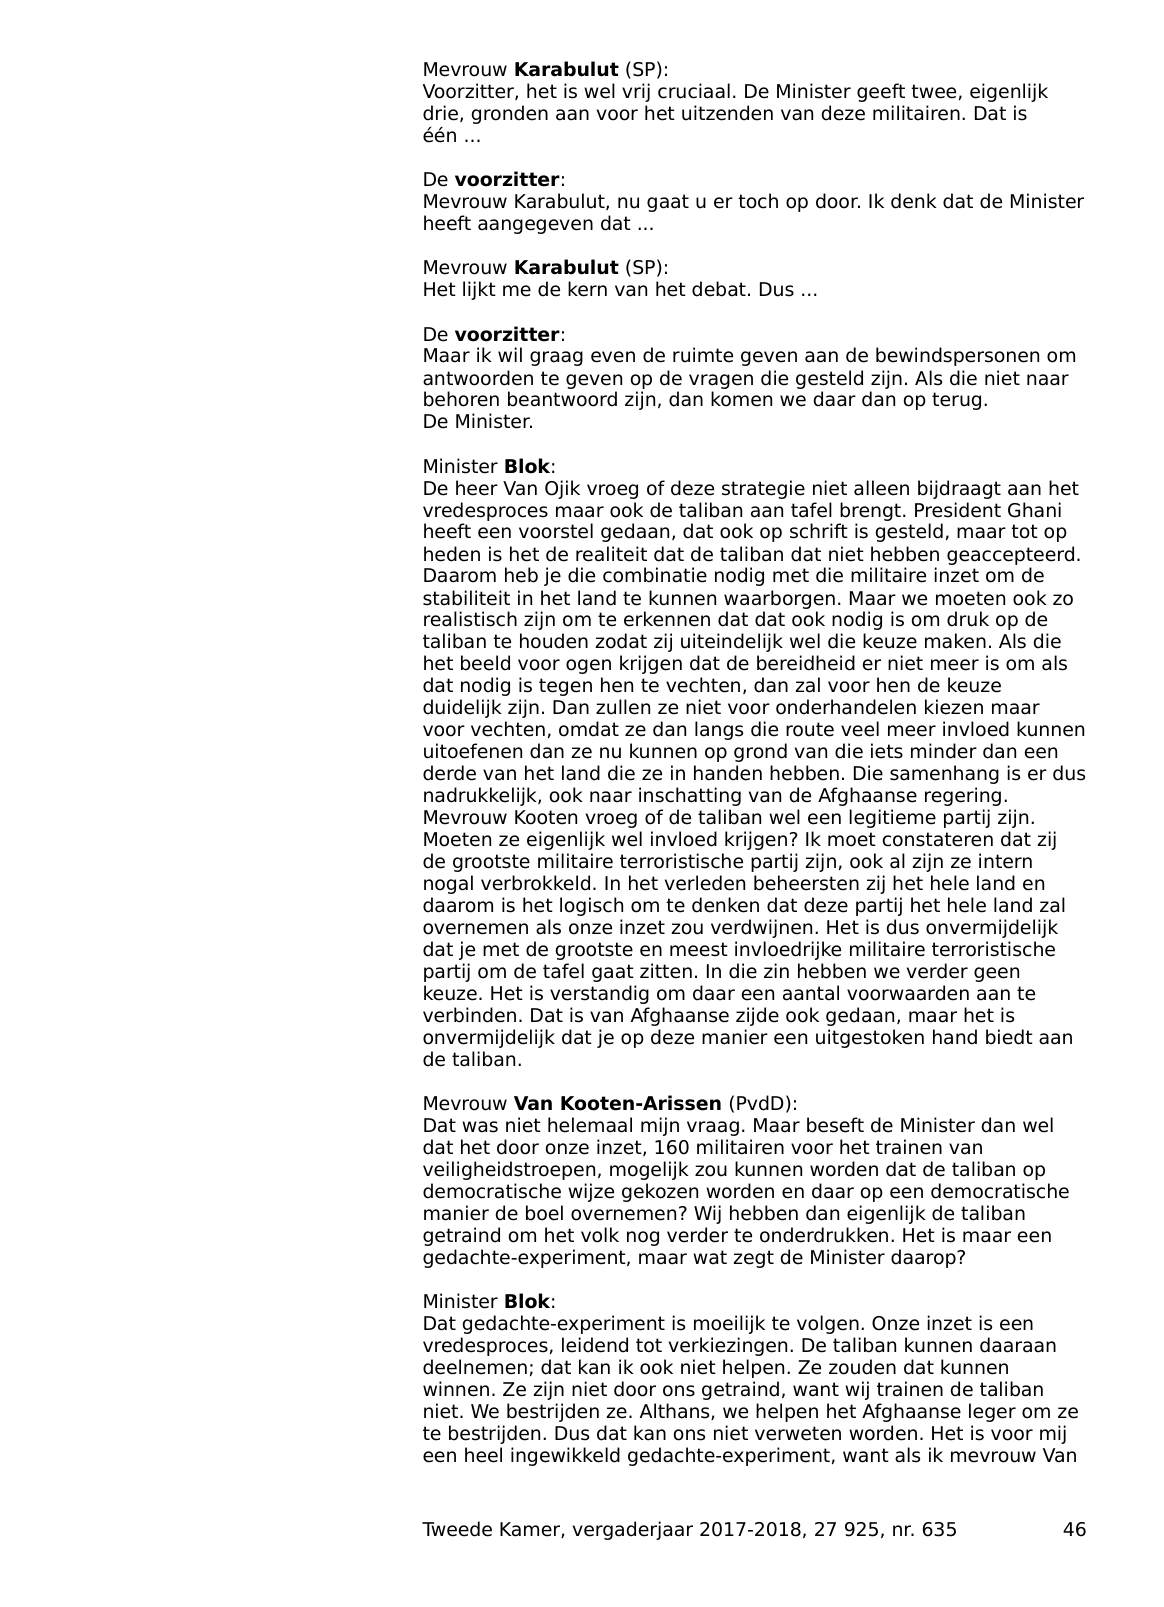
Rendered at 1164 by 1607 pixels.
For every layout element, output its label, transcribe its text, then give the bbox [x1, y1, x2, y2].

text De heer Van Ojik vroeg of deze strategie niet alleen bijdraagt aan het vredesproces maar ook de taliban aan tafel brengt. President Ghani heeft een voorstel gedaan, dat ook op schrift is gesteld, maar tot op heden is het de realiteit dat de taliban dat niet hebben geaccepteerd. Daarom heb je die combinatie nodig met die militaire inzet om de stabiliteit in het land te kunnen waarborgen. Maar we moeten ook zo realistisch zijn om te erkennen dat dat ook nodig is om druk op de taliban te houden zodat zij uiteindelijk wel die keuze maken. Als die het beeld voor ogen krijgen dat de bereidheid er niet meer is om als dat nodig is tegen hen te vechten, dan zal voor hen de keuze duidelijk zijn. Dan zullen ze niet voor onderhandelen kiezen maar voor vechten, omdat ze dan langs die route veel meer invloed kunnen uitoefenen dan ze nu kunnen op grond van die iets minder dan een derde van het land die ze in handen hebben. Die samenhang is er dus nadrukkelijk, ook naar inschatting van de Afghaanse regering. [422, 477, 1087, 807]
text Voorzitter, het is wel vrij cruciaal. De Minister geeft twee, eigenlijk drie, gronden aan voor het uitzenden van deze militairen. Dat is één ... [422, 81, 1087, 147]
text Maar ik wil graag even de ruimte geven aan de bewindspersonen om antwoorden te geven op de vragen die gesteld zijn. Als die niet naar behoren beantwoord zijn, dan komen we daar dan op terug. [422, 345, 1087, 411]
text Mevrouw Karabulut (SP): [422, 59, 1087, 81]
text Minister Blok: [422, 1291, 1087, 1313]
text De voorzitter: [422, 169, 1087, 191]
text De Minister. [422, 411, 1087, 433]
text Dat gedachte-experiment is moeilijk te volgen. Onze inzet is een vredesproces, leidend tot verkiezingen. De taliban kunnen daaraan deelnemen; dat kan ik ook niet helpen. Ze zouden dat kunnen winnen. Ze zijn niet door ons getraind, want wij trainen de taliban niet. We bestrijden ze. Althans, we helpen het Afghaanse leger om ze te bestrijden. Dus dat kan ons niet verweten worden. Het is voor mij een heel ingewikkeld gedachte-experiment, want als ik mevrouw Van [422, 1313, 1087, 1467]
text Het lijkt me de kern van het debat. Dus ... [422, 279, 1087, 301]
text De voorzitter: [422, 323, 1087, 345]
text Dat was niet helemaal mijn vraag. Maar beseft de Minister dan wel dat het door onze inzet, 160 militairen voor het trainen van veiligheidstroepen, mogelijk zou kunnen worden dat de taliban op democratische wijze gekozen worden en daar op een democratische manier de boel overnemen? Wij hebben dan eigenlijk de taliban getraind om het volk nog verder te onderdrukken. Het is maar een gedachte-experiment, maar wat zegt de Minister daarop? [422, 1115, 1087, 1269]
text Mevrouw Kooten vroeg of de taliban wel een legitieme partij zijn. Moeten ze eigenlijk wel invloed krijgen? Ik moet constateren dat zij de grootste militaire terroristische partij zijn, ook al zijn ze intern nogal verbrokkeld. In het verleden beheersten zij het hele land en daarom is het logisch om te denken dat deze partij het hele land zal overnemen als onze inzet zou verdwijnen. Het is dus onvermijdelijk dat je met de grootste en meest invloedrijke militaire terroristische partij om de tafel gaat zitten. In die zin hebben we verder geen keuze. Het is verstandig om daar een aantal voorwaarden aan te verbinden. Dat is van Afghaanse zijde ook gedaan, maar het is onvermijdelijk dat je op deze manier een uitgestoken hand biedt aan de taliban. [422, 807, 1087, 1071]
text Mevrouw Van Kooten-Arissen (PvdD): [422, 1093, 1087, 1115]
text Mevrouw Karabulut, nu gaat u er toch op door. Ik denk dat de Minister heeft aangegeven dat ... [422, 191, 1087, 235]
text Mevrouw Karabulut (SP): [422, 257, 1087, 279]
text Minister Blok: [422, 456, 1087, 477]
